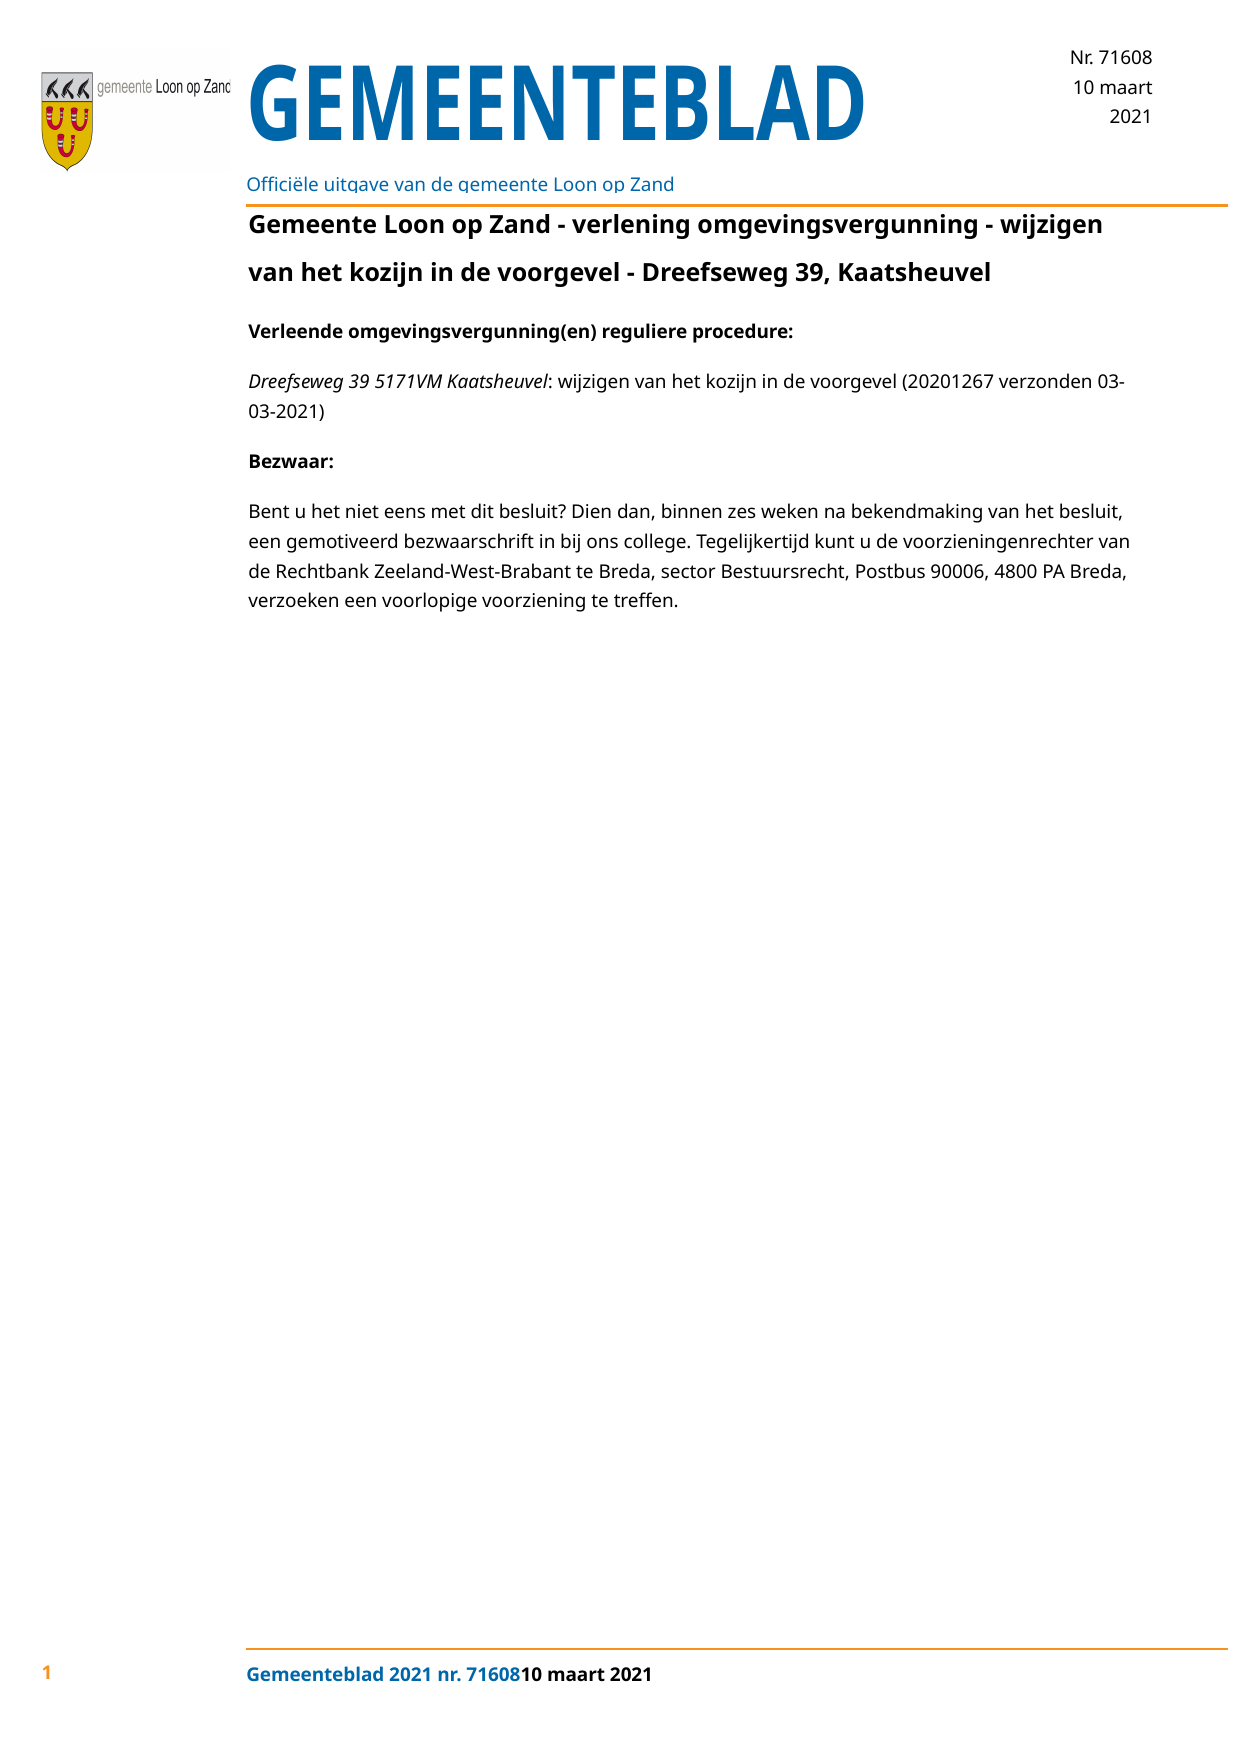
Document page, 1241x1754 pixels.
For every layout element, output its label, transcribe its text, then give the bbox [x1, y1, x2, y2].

text Dreefseweg 39 5171VM Kaatsheuvel: wijzigen van het kozijn in de voorgevel (20201267 verzonden 03-03-2021) [248, 368, 1152, 424]
text Verleende omgevingsvergunning(en) reguliere procedure: [248, 318, 1152, 344]
text Bezwaar: [248, 448, 1152, 474]
text Gemeente Loon op Zand - verlening omgevingsvergunning - wijzigen van het kozijn in de voorgevel - Dreefseweg 39, Kaatsheuvel [248, 207, 1152, 288]
text Bent u het niet eens met dit besluit? Dien dan, binnen zes weken na bekendmaking van het besluit, een gemotiveerd bezwaarschrift in bij ons college. Tegelijkertijd kunt u de voorzieningenrechter van de Rechtbank Zeeland-West-Brabant te Breda, sector Bestuursrecht, Postbus 90006, 4800 PA Breda, verzoeken een voorlopige voorziening te treffen. [248, 499, 1152, 613]
picture [41, 47, 231, 172]
